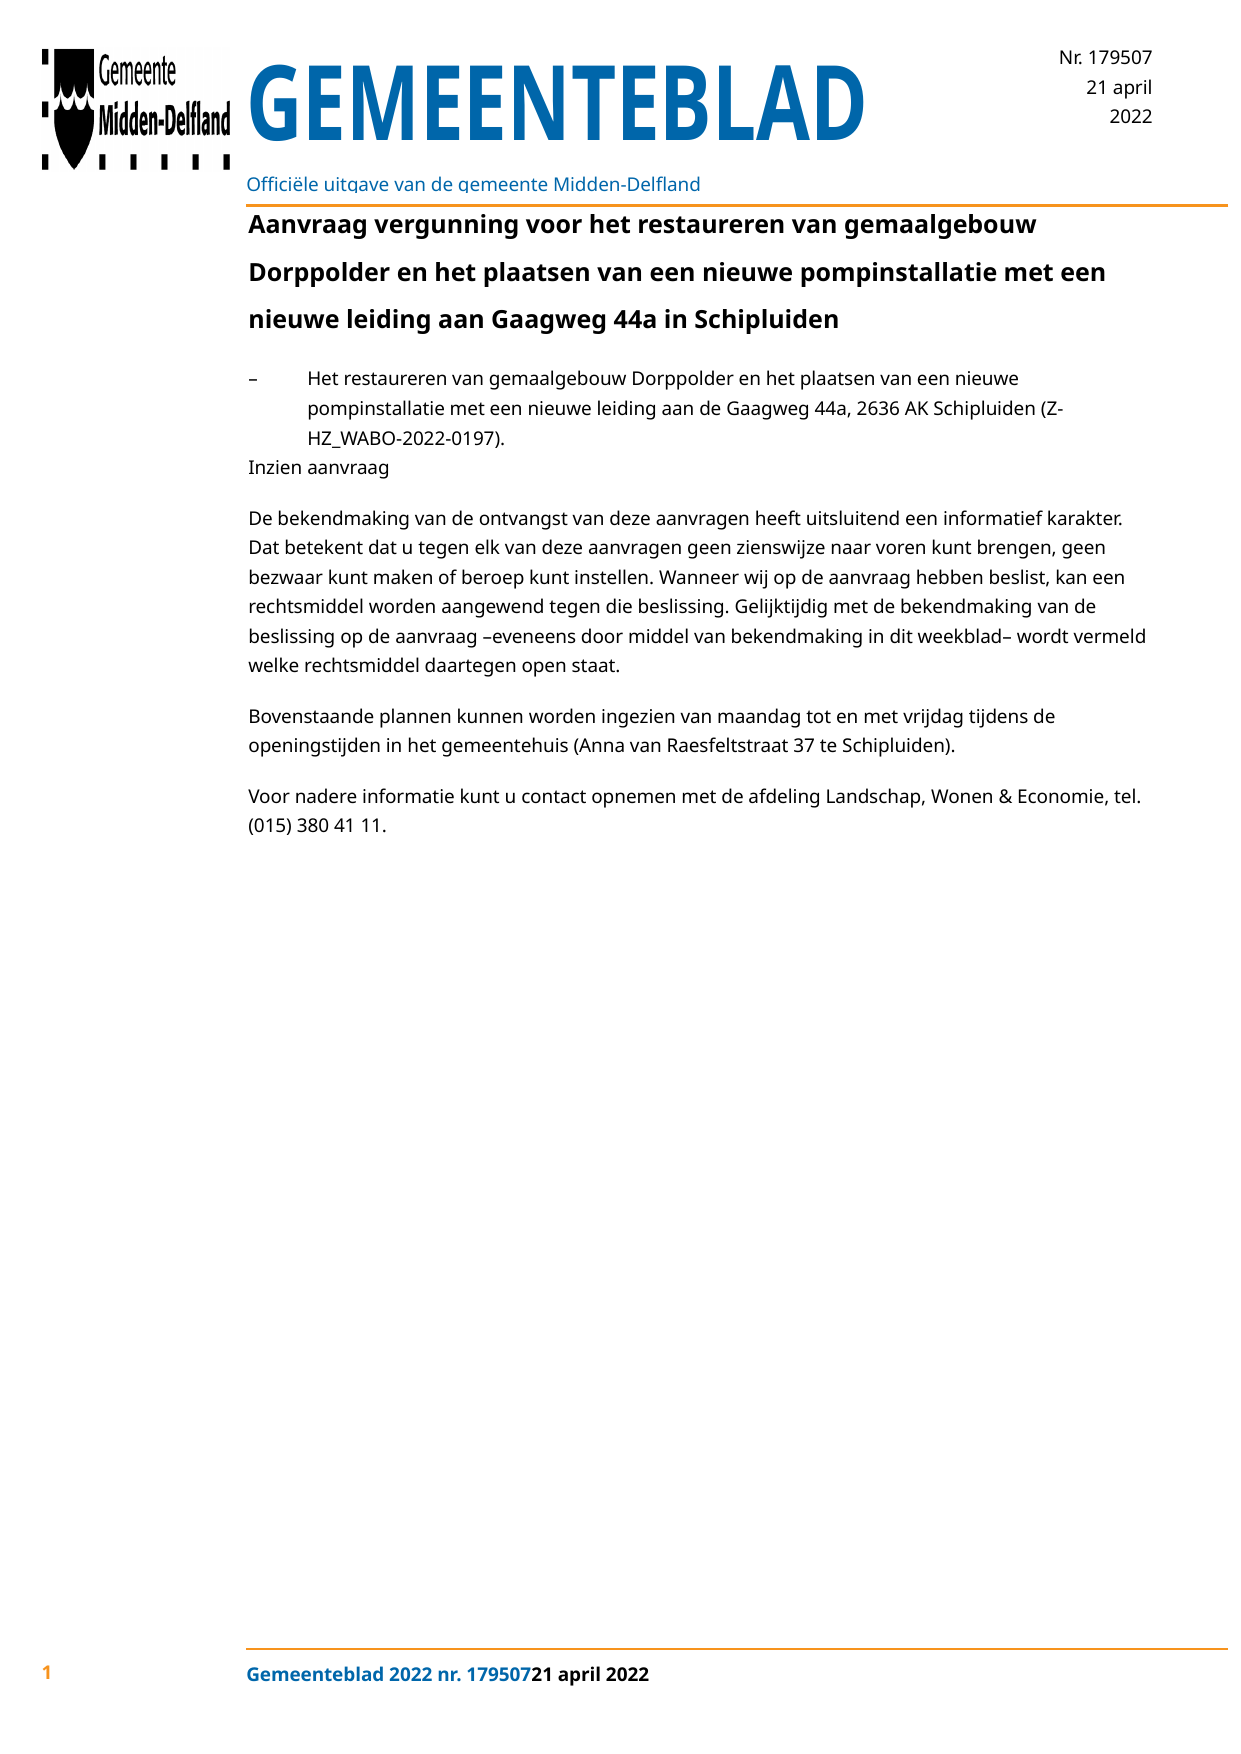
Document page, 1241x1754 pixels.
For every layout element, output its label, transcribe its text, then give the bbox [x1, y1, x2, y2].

picture [41, 47, 231, 172]
text Bovenstaande plannen kunnen worden ingezien van maandag tot en met vrijdag tijdens de openingstijden in het gemeentehuis (Anna van Raesfeltstraat 37 te Schipluiden). [248, 703, 1152, 758]
text Inzien aanvraag [248, 454, 1152, 480]
list Het restaureren van gemaalgebouw Dorppolder en het plaatsen van een nieuwe pompinstallatie met een nieuwe leiding aan de Gaagweg 44a, 2636 AK Schipluiden (Z-HZ_WABO-2022-0197). [248, 366, 1152, 450]
text De bekendmaking van de ontvangst van deze aanvragen heeft uitsluitend een informatief karakter. Dat betekent dat u tegen elk van deze aanvragen geen zienswijze naar voren kunt brengen, geen bezwaar kunt maken of beroep kunt instellen. Wanneer wij op de aanvraag hebben beslist, kan een rechtsmiddel worden aangewend tegen die beslissing. Gelijktijdig met de bekendmaking van de beslissing op de aanvraag –eveneens door middel van bekendmaking in dit weekblad– wordt vermeld welke rechtsmiddel daartegen open staat. [248, 505, 1152, 678]
text Voor nadere informatie kunt u contact opnemen met de afdeling Landschap, Wonen & Economie, tel. (015) 380 41 11. [248, 783, 1152, 838]
text Aanvraag vergunning voor het restaureren van gemaalgebouw Dorppolder en het plaatsen van een nieuwe pompinstallatie met een nieuwe leiding aan Gaagweg 44a in Schipluiden [248, 207, 1152, 336]
